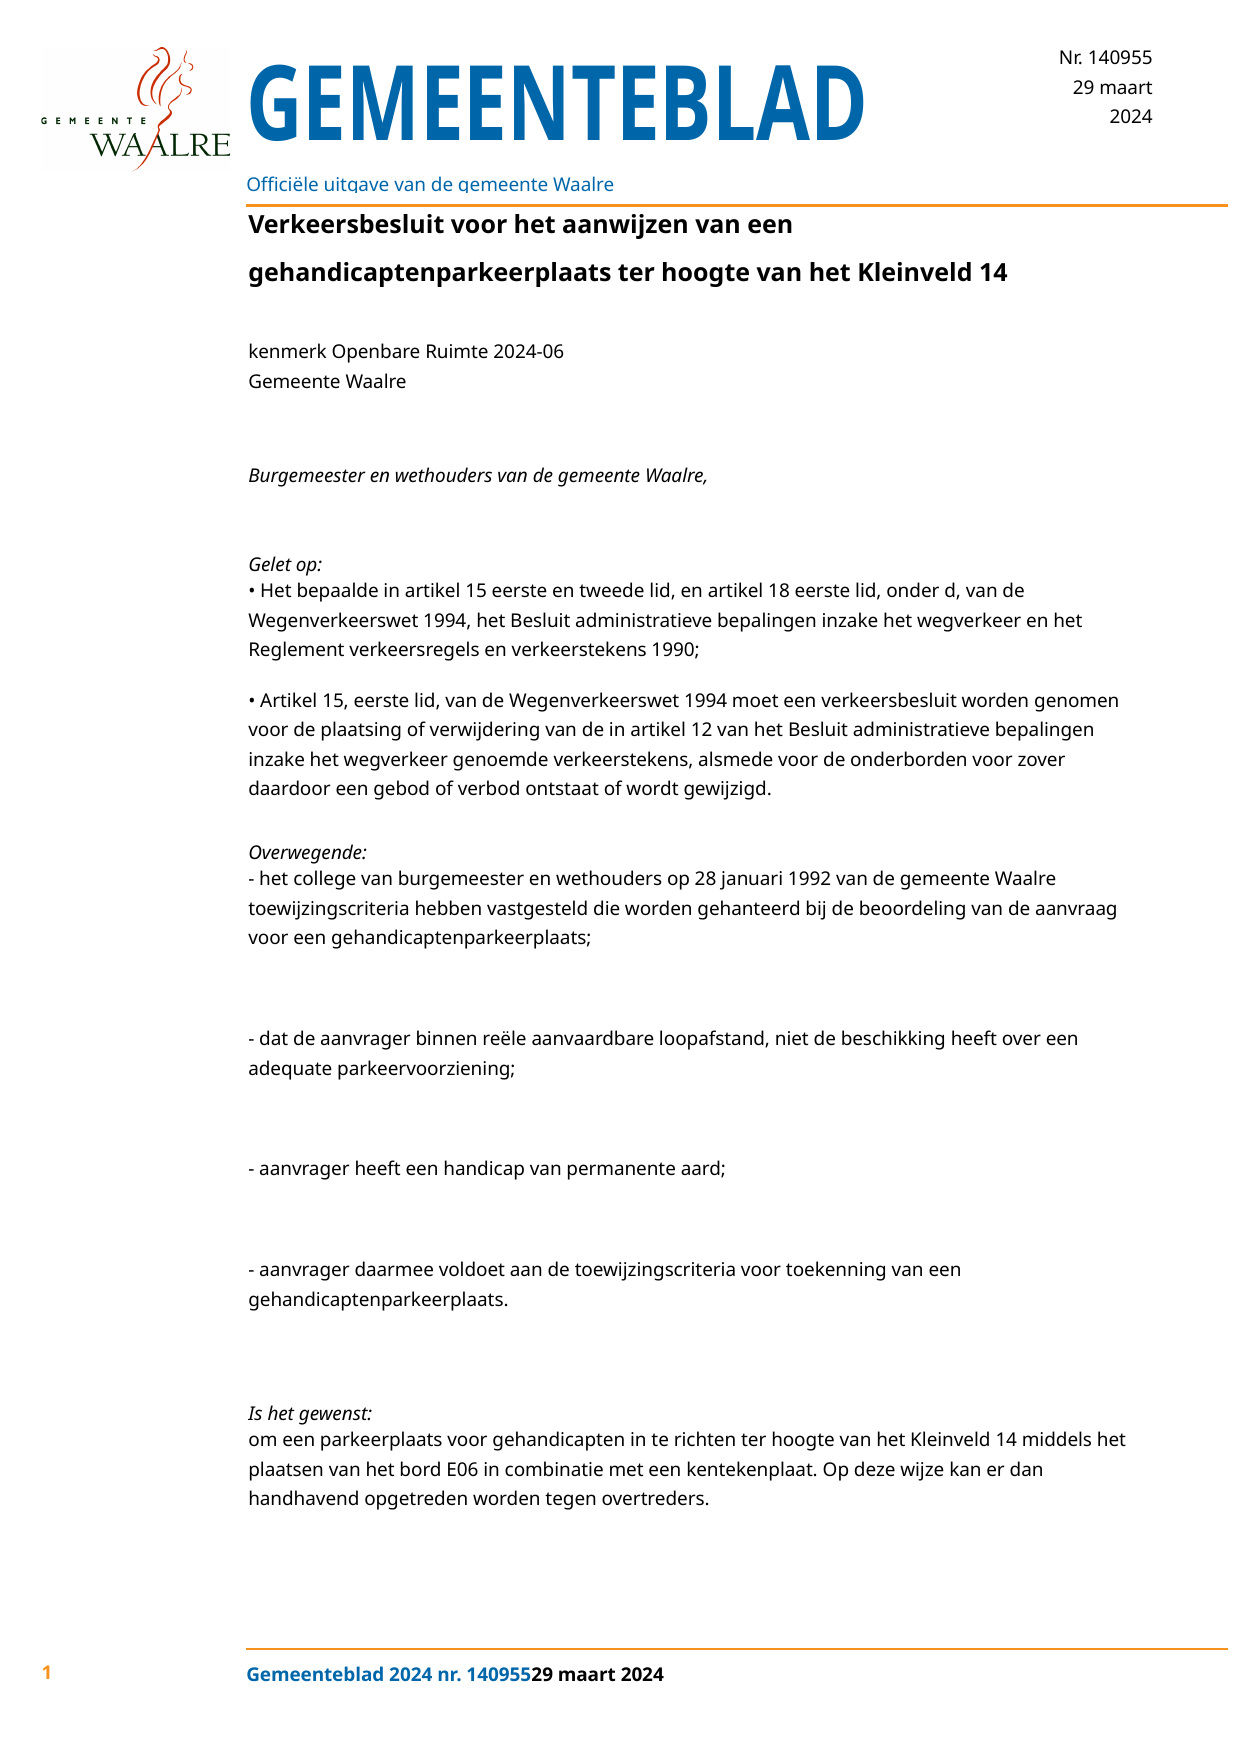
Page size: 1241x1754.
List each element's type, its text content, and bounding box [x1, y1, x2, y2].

picture [41, 47, 231, 172]
text om een parkeerplaats voor gehandicapten in te richten ter hoogte van het Kleinveld 14 middels het plaatsen van het bord E06 in combinatie met een kentekenplaat. Op deze wijze kan er dan handhavend opgetreden worden tegen overtreders. [248, 1426, 1152, 1511]
text Overwegende: [248, 839, 1152, 865]
text Gelet op: [248, 551, 1152, 577]
text Gemeente Waalre [248, 368, 1152, 394]
text Burgemeester en wethouders van de gemeente Waalre, [248, 462, 1152, 487]
text • Het bepaalde in artikel 15 eerste en tweede lid, en artikel 18 eerste lid, onder d, van de Wegenverkeerswet 1994, het Besluit administratieve bepalingen inzake het wegverkeer en het Reglement verkeersregels en verkeerstekens 1990; [248, 577, 1152, 662]
text - dat de aanvrager binnen reële aanvaardbare loopafstand, niet de beschikking heeft over een adequate parkeervoorziening; [248, 1025, 1152, 1081]
text - aanvrager heeft een handicap van permanente aard; [248, 1156, 1152, 1181]
text - aanvrager daarmee voldoet aan de toewijzingscriteria voor toekenning van een gehandicaptenparkeerplaats. [248, 1256, 1152, 1312]
text kenmerk Openbare Ruimte 2024-06 [248, 339, 1152, 364]
text Verkeersbesluit voor het aanwijzen van een gehandicaptenparkeerplaats ter hoogte van het Kleinveld 14 [248, 207, 1152, 288]
text - het college van burgemeester en wethouders op 28 januari 1992 van de gemeente Waalre toewijzingscriteria hebben vastgesteld die worden gehanteerd bij de beoordeling van de aanvraag voor een gehandicaptenparkeerplaats; [248, 865, 1152, 950]
text • Artikel 15, eerste lid, van de Wegenverkeerswet 1994 moet een verkeersbesluit worden genomen voor de plaatsing of verwijdering van de in artikel 12 van het Besluit administratieve bepalingen inzake het wegverkeer genoemde verkeerstekens, alsmede voor de onderborden voor zover daardoor een gebod of verbod ontstaat of wordt gewijzigd. [248, 687, 1152, 801]
text Is het gewenst: [248, 1400, 1152, 1426]
